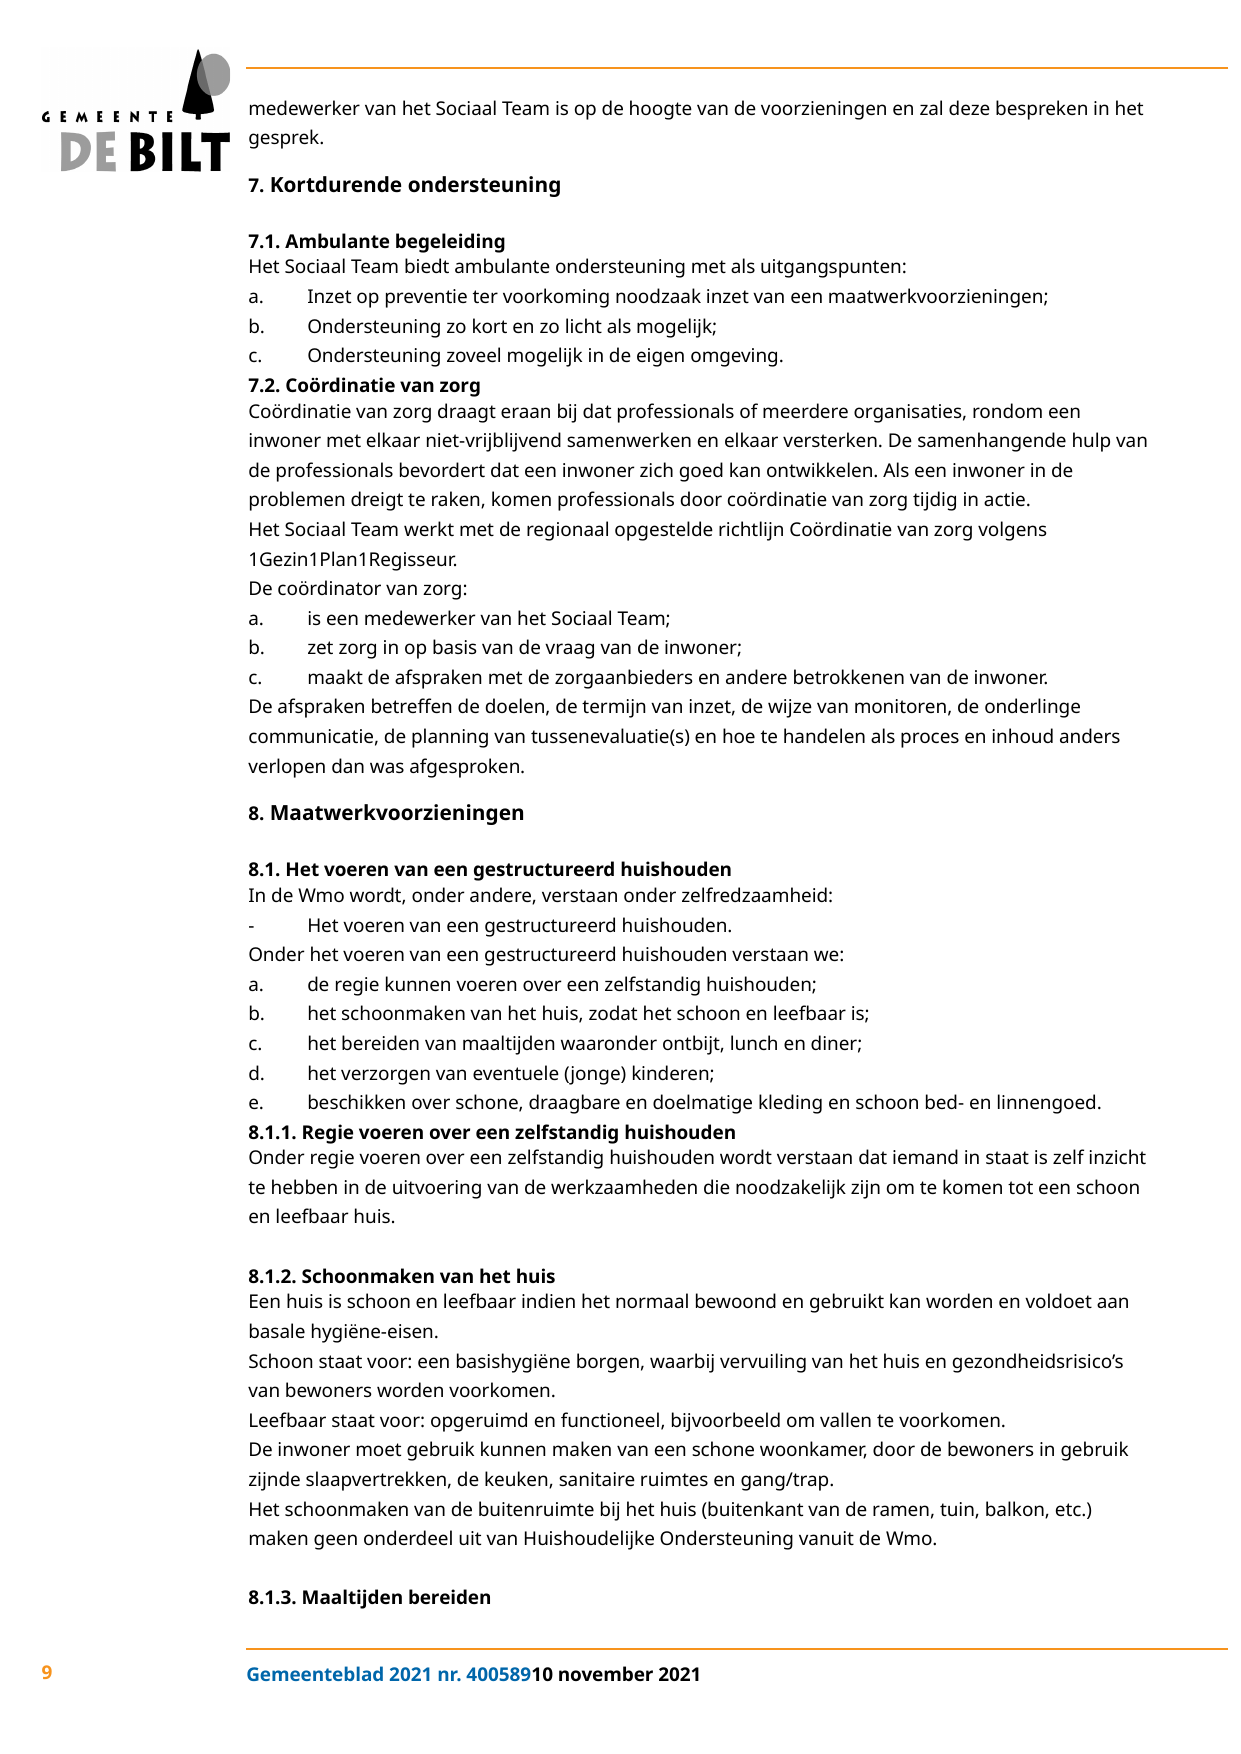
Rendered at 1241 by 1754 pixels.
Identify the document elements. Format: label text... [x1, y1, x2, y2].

list maakt de afspraken met de zorgaanbieders en andere betrokkenen van de inwoner. [248, 664, 1152, 690]
text 8.1.1. Regie voeren over een zelfstandig huishouden [248, 1119, 1152, 1144]
list Ondersteuning zo kort en zo licht als mogelijk; [248, 313, 1152, 339]
text 7. Kortdurende ondersteuning [248, 170, 1152, 198]
picture [41, 47, 231, 172]
text In de Wmo wordt, onder andere, verstaan onder zelfredzaamheid: [248, 882, 1152, 908]
text 8.1.3. Maaltijden bereiden [248, 1584, 1152, 1610]
list de regie kunnen voeren over een zelfstandig huishouden; [248, 971, 1152, 997]
text De coördinator van zorg: [248, 575, 1152, 601]
list beschikken over schone, draagbare en doelmatige kleding en schoon bed- en linnengoed. [248, 1089, 1152, 1115]
list Ondersteuning zoveel mogelijk in de eigen omgeving. [248, 342, 1152, 368]
text Het Sociaal Team biedt ambulante ondersteuning met als uitgangspunten: [248, 254, 1152, 279]
list het verzorgen van eventuele (jonge) kinderen; [248, 1060, 1152, 1085]
list is een medewerker van het Sociaal Team; [248, 605, 1152, 631]
text 7.1. Ambulante begeleiding [248, 228, 1152, 254]
list zet zorg in op basis van de vraag van de inwoner; [248, 634, 1152, 660]
text Coördinatie van zorg draagt eraan bij dat professionals of meerdere organisaties, rondom een inwoner met elkaar niet-vrijblijvend samenwerken en elkaar versterken. De samenhangende hulp van de professionals bevordert dat een inwoner zich goed kan ontwikkelen. Als een inwoner in de problemen dreigt te raken, komen professionals door coördinatie van zorg tijdig in actie. [248, 398, 1152, 512]
text Schoon staat voor: een basishygiëne borgen, waarbij vervuiling van het huis en gezondheidsrisico’s van bewoners worden voorkomen. [248, 1348, 1152, 1403]
text Een huis is schoon en leefbaar indien het normaal bewoond en gebruikt kan worden en voldoet aan basale hygiëne-eisen. [248, 1289, 1152, 1344]
list het bereiden van maaltijden waaronder ontbijt, lunch en diner; [248, 1030, 1152, 1056]
text medewerker van het Sociaal Team is op de hoogte van de voorzieningen en zal deze bespreken in het gesprek. [248, 95, 1152, 150]
text Onder het voeren van een gestructureerd huishouden verstaan we: [248, 941, 1152, 967]
text 8.1. Het voeren van een gestructureerd huishouden [248, 856, 1152, 882]
text Leefbaar staat voor: opgeruimd en functioneel, bijvoorbeeld om vallen te voorkomen. [248, 1407, 1152, 1433]
text 7.2. Coördinatie van zorg [248, 372, 1152, 398]
text De afspraken betreffen de doelen, de termijn van inzet, de wijze van monitoren, de onderlinge communicatie, de planning van tussenevaluatie(s) en hoe te handelen als proces en inhoud anders verlopen dan was afgesproken. [248, 694, 1152, 778]
list Het voeren van een gestructureerd huishouden. [248, 912, 1152, 937]
text Het schoonmaken van de buitenruimte bij het huis (buitenkant van de ramen, tuin, balkon, etc.) maken geen onderdeel uit van Huishoudelijke Ondersteuning vanuit de Wmo. [248, 1496, 1152, 1551]
text De inwoner moet gebruik kunnen maken van een schone woonkamer, door de bewoners in gebruik zijnde slaapvertrekken, de keuken, sanitaire ruimtes en gang/trap. [248, 1437, 1152, 1492]
text 8. Maatwerkvoorzieningen [248, 798, 1152, 827]
text Het Sociaal Team werkt met de regionaal opgestelde richtlijn Coördinatie van zorg volgens 1Gezin1Plan1Regisseur. [248, 516, 1152, 571]
text Onder regie voeren over een zelfstandig huishouden wordt verstaan dat iemand in staat is zelf inzicht te hebben in de uitvoering van de werkzaamheden die noodzakelijk zijn om te komen tot een schoon en leefbaar huis. [248, 1144, 1152, 1229]
text 8.1.2. Schoonmaken van het huis [248, 1263, 1152, 1289]
list Inzet op preventie ter voorkoming noodzaak inzet van een maatwerkvoorzieningen; [248, 283, 1152, 309]
list het schoonmaken van het huis, zodat het schoon en leefbaar is; [248, 1001, 1152, 1026]
